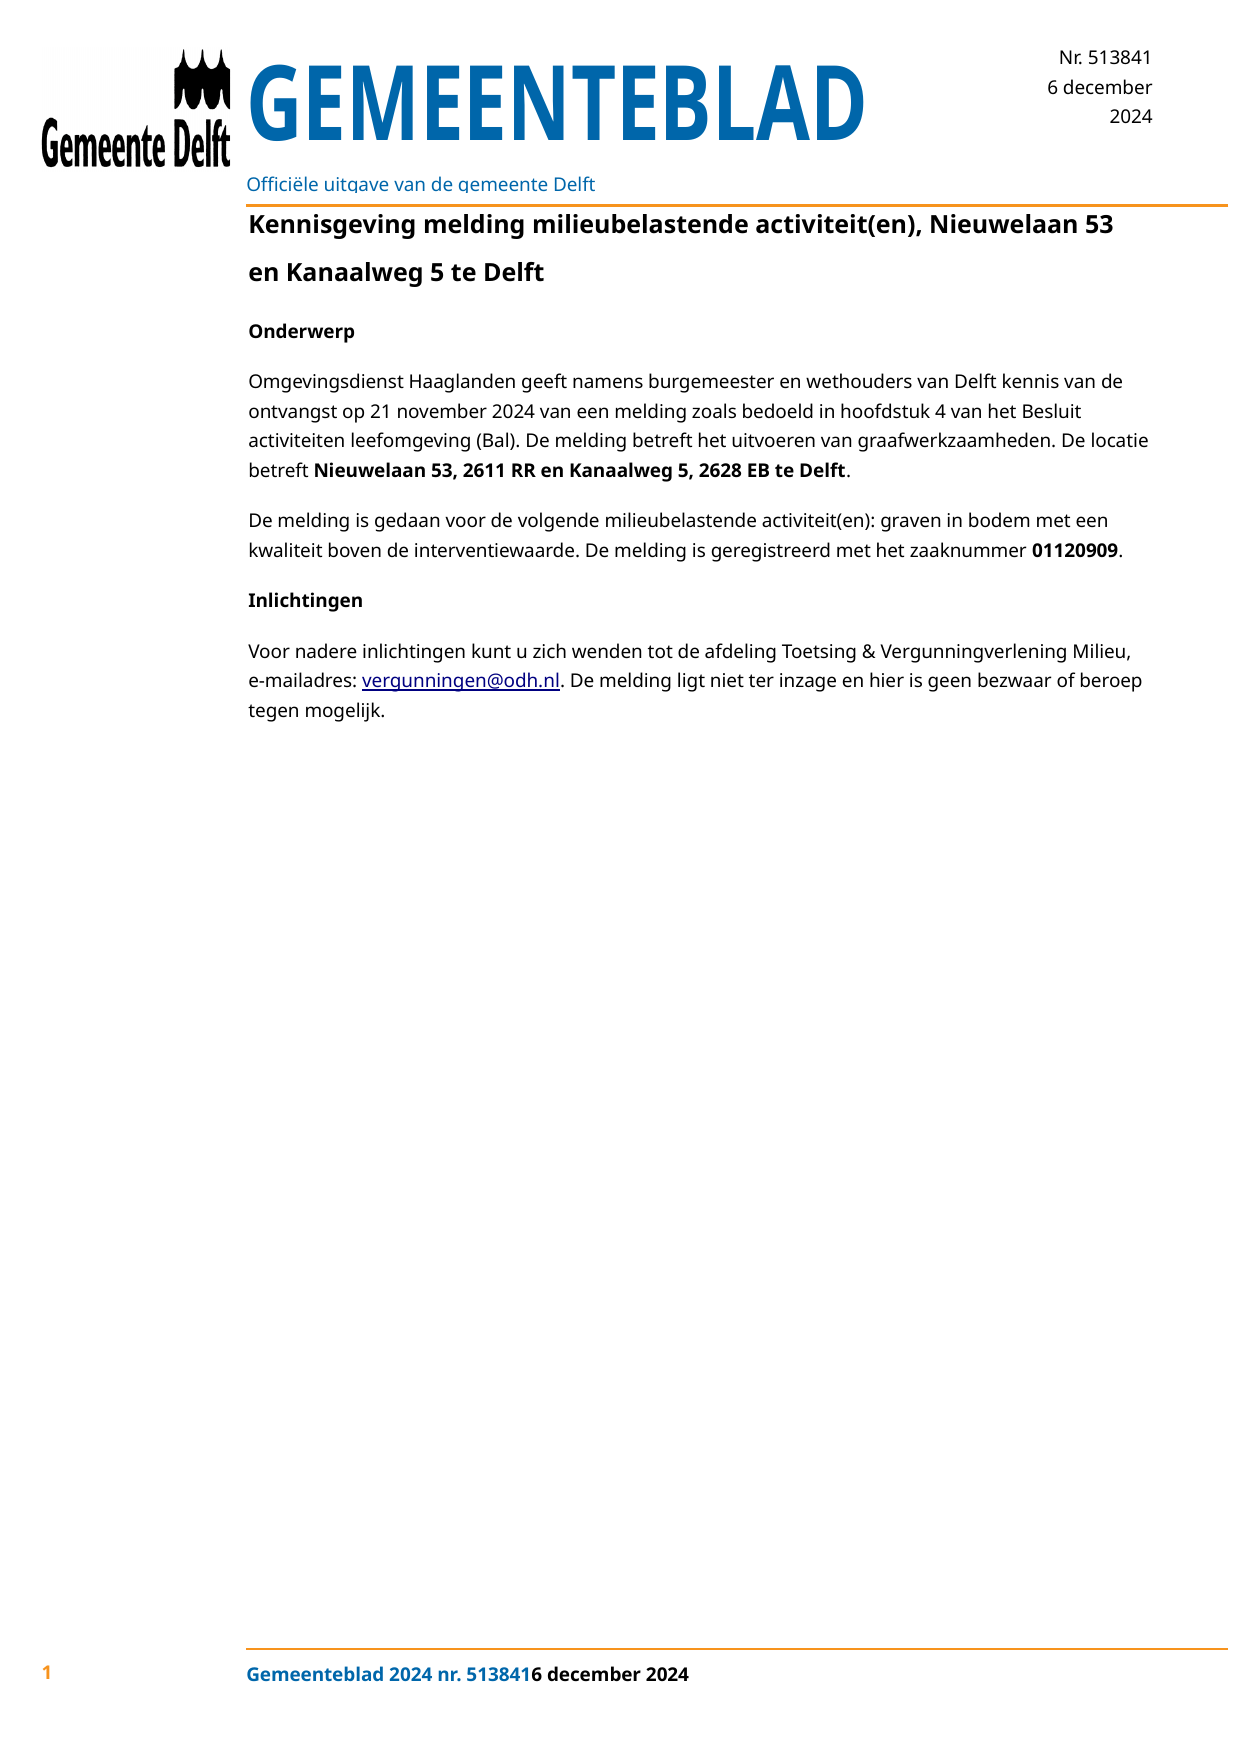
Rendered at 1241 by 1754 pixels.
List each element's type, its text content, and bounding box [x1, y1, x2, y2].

text Onderwerp [248, 318, 1152, 344]
text Omgevingsdienst Haaglanden geeft namens burgemeester en wethouders van Delft kennis van de ontvangst op 21 november 2024 van een melding zoals bedoeld in hoofdstuk 4 van het Besluit activiteiten leefomgeving (Bal). De melding betreft het uitvoeren van graafwerkzaamheden. De locatie betreft Nieuwelaan 53, 2611 RR en Kanaalweg 5, 2628 EB te Delft. [248, 368, 1152, 483]
text Inlichtingen [248, 587, 1152, 613]
text Voor nadere inlichtingen kunt u zich wenden tot de afdeling Toetsing & Vergunningverlening Milieu, e-mailadres: vergunningen@odh.nl. De melding ligt niet ter inzage en hier is geen bezwaar of beroep tegen mogelijk. [248, 638, 1152, 723]
text De melding is gedaan voor de volgende milieubelastende activiteit(en): graven in bodem met een kwaliteit boven de interventiewaarde. De melding is geregistreerd met het zaaknummer 01120909. [248, 507, 1152, 563]
picture [41, 47, 231, 172]
text Kennisgeving melding milieubelastende activiteit(en), Nieuwelaan 53 en Kanaalweg 5 te Delft [248, 207, 1152, 288]
